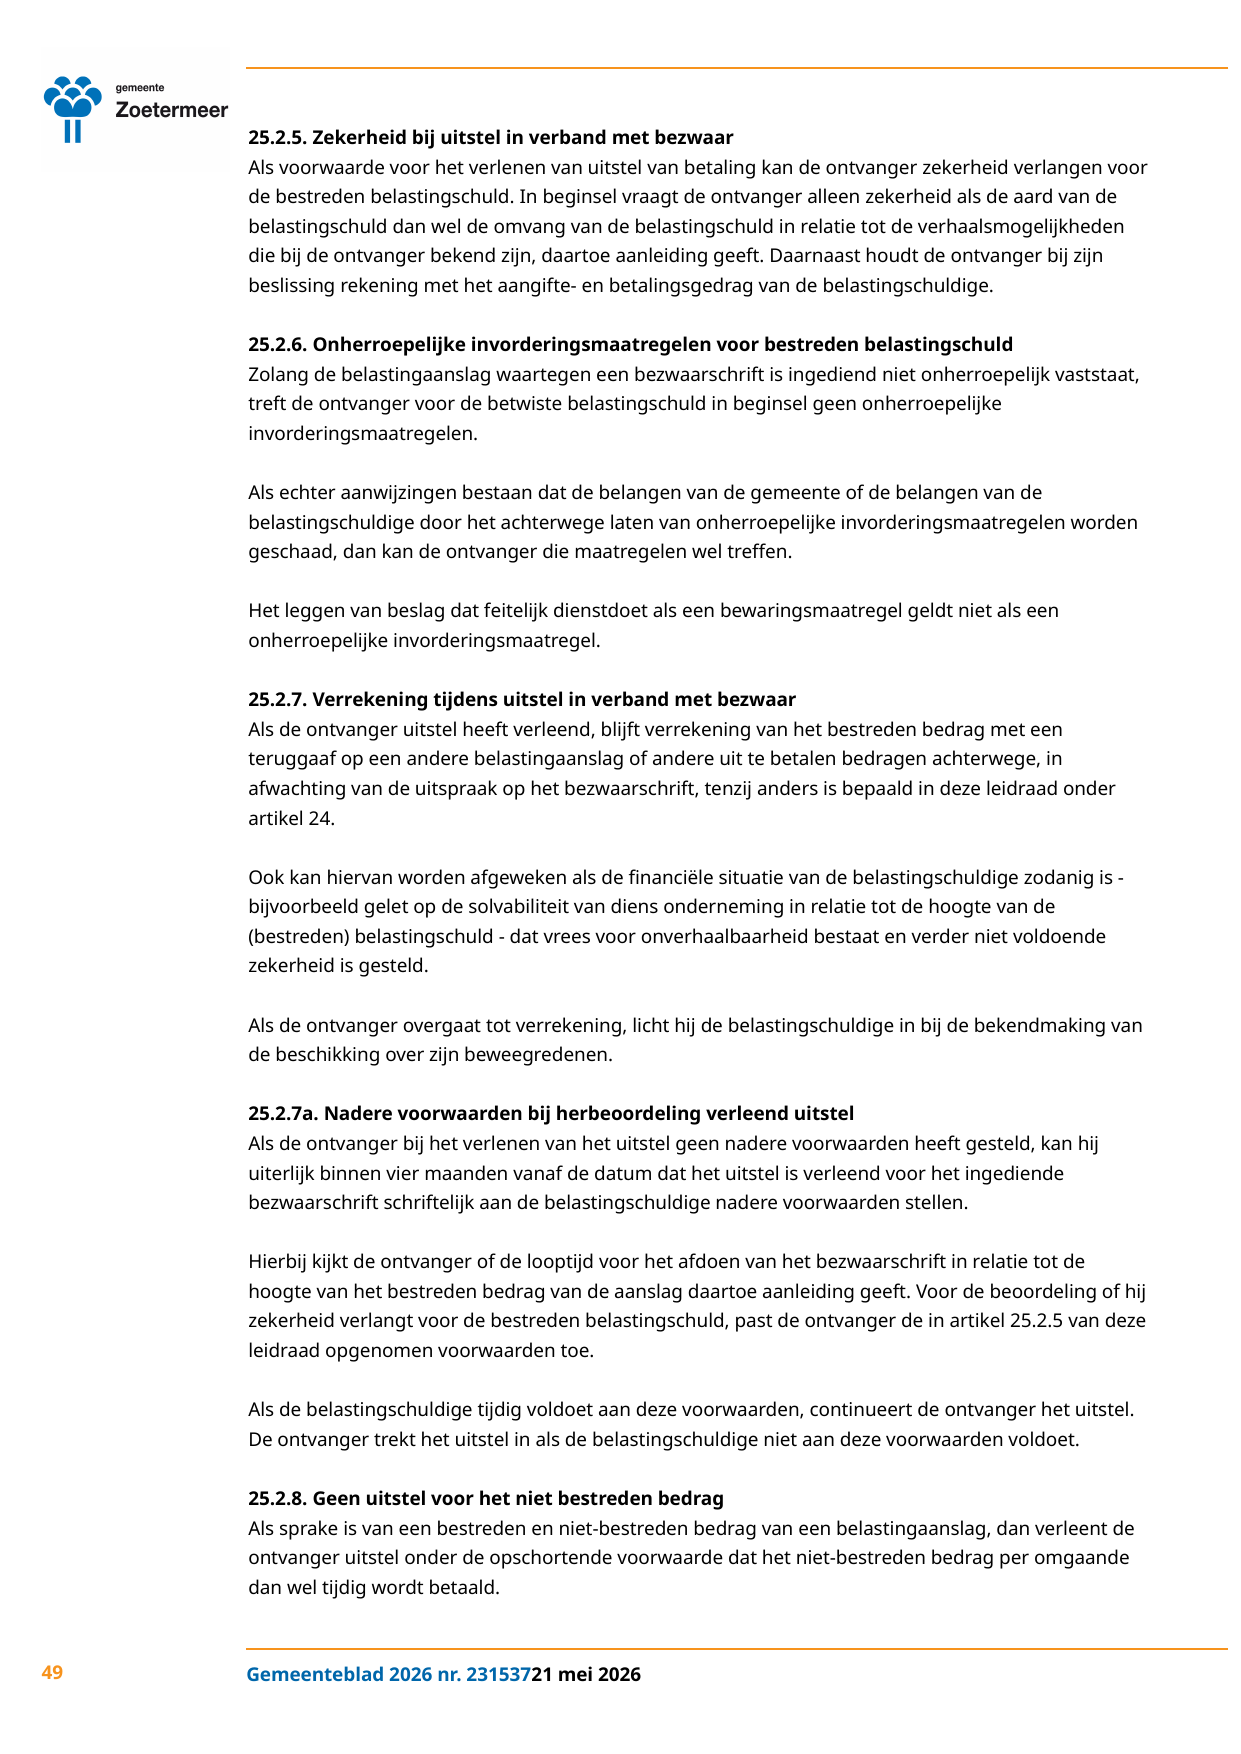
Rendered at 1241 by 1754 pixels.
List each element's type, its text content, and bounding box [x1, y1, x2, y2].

text 25.2.7a. Nadere voorwaarden bij herbeoordeling verleend uitstel [248, 1101, 1152, 1126]
text Als de ontvanger overgaat tot verrekening, licht hij de belastingschuldige in bij de bekendmaking van de beschikking over zijn beweegredenen. [248, 1012, 1152, 1067]
text Als de ontvanger uitstel heeft verleend, blijft verrekening van het bestreden bedrag met een teruggaaf op een andere belastingaanslag of andere uit te betalen bedragen achterwege, in afwachting van de uitspraak op het bezwaarschrift, tenzij anders is bepaald in deze leidraad onder artikel 24. [248, 716, 1152, 831]
text Hierbij kijkt de ontvanger of de looptijd voor het afdoen van het bezwaarschrift in relatie tot de hoogte van het bestreden bedrag van de aanslag daartoe aanleiding geeft. Voor de beoordeling of hij zekerheid verlangt voor de bestreden belastingschuld, past de ontvanger de in artikel 25.2.5 van deze leidraad opgenomen voorwaarden toe. [248, 1248, 1152, 1363]
text 25.2.7. Verrekening tijdens uitstel in verband met bezwaar [248, 686, 1152, 712]
text Als de belastingschuldige tijdig voldoet aan deze voorwaarden, continueert de ontvanger het uitstel. De ontvanger trekt het uitstel in als de belastingschuldige niet aan deze voorwaarden voldoet. [248, 1396, 1152, 1452]
text 25.2.6. Onherroepelijke invorderingsmaatregelen voor bestreden belastingschuld [248, 331, 1152, 357]
picture [41, 47, 231, 172]
text 25.2.5. Zekerheid bij uitstel in verband met bezwaar [248, 124, 1152, 150]
text Als de ontvanger bij het verlenen van het uitstel geen nadere voorwaarden heeft gesteld, kan hij uiterlijk binnen vier maanden vanaf de datum dat het uitstel is verleend voor het ingediende bezwaarschrift schriftelijk aan de belastingschuldige nadere voorwaarden stellen. [248, 1130, 1152, 1215]
text Als sprake is van een bestreden en niet-bestreden bedrag van een belastingaanslag, dan verleent de ontvanger uitstel onder de opschortende voorwaarde dat het niet-bestreden bedrag per omgaande dan wel tijdig wordt betaald. [248, 1515, 1152, 1600]
text Zolang de belastingaanslag waartegen een bezwaarschrift is ingediend niet onherroepelijk vaststaat, treft de ontvanger voor de betwiste belastingschuld in beginsel geen onherroepelijke invorderingsmaatregelen. [248, 361, 1152, 446]
text Als voorwaarde voor het verlenen van uitstel van betaling kan de ontvanger zekerheid verlangen voor de bestreden belastingschuld. In beginsel vraagt de ontvanger alleen zekerheid als de aard van de belastingschuld dan wel de omvang van de belastingschuld in relatie tot de verhaalsmogelijkheden die bij de ontvanger bekend zijn, daartoe aanleiding geeft. Daarnaast houdt de ontvanger bij zijn beslissing rekening met het aangifte- en betalingsgedrag van de belastingschuldige. [248, 154, 1152, 298]
text 25.2.8. Geen uitstel voor het niet bestreden bedrag [248, 1485, 1152, 1511]
text Ook kan hiervan worden afgeweken als de financiële situatie van de belastingschuldige zodanig is - bijvoorbeeld gelet op de solvabiliteit van diens onderneming in relatie tot de hoogte van de (bestreden) belastingschuld - dat vrees voor onverhaalbaarheid bestaat en verder niet voldoende zekerheid is gesteld. [248, 864, 1152, 978]
text Als echter aanwijzingen bestaan dat de belangen van de gemeente of de belangen van de belastingschuldige door het achterwege laten van onherroepelijke invorderingsmaatregelen worden geschaad, dan kan de ontvanger die maatregelen wel treffen. [248, 479, 1152, 564]
text Het leggen van beslag dat feitelijk dienstdoet als een bewaringsmaatregel geldt niet als een onherroepelijke invorderingsmaatregel. [248, 598, 1152, 653]
